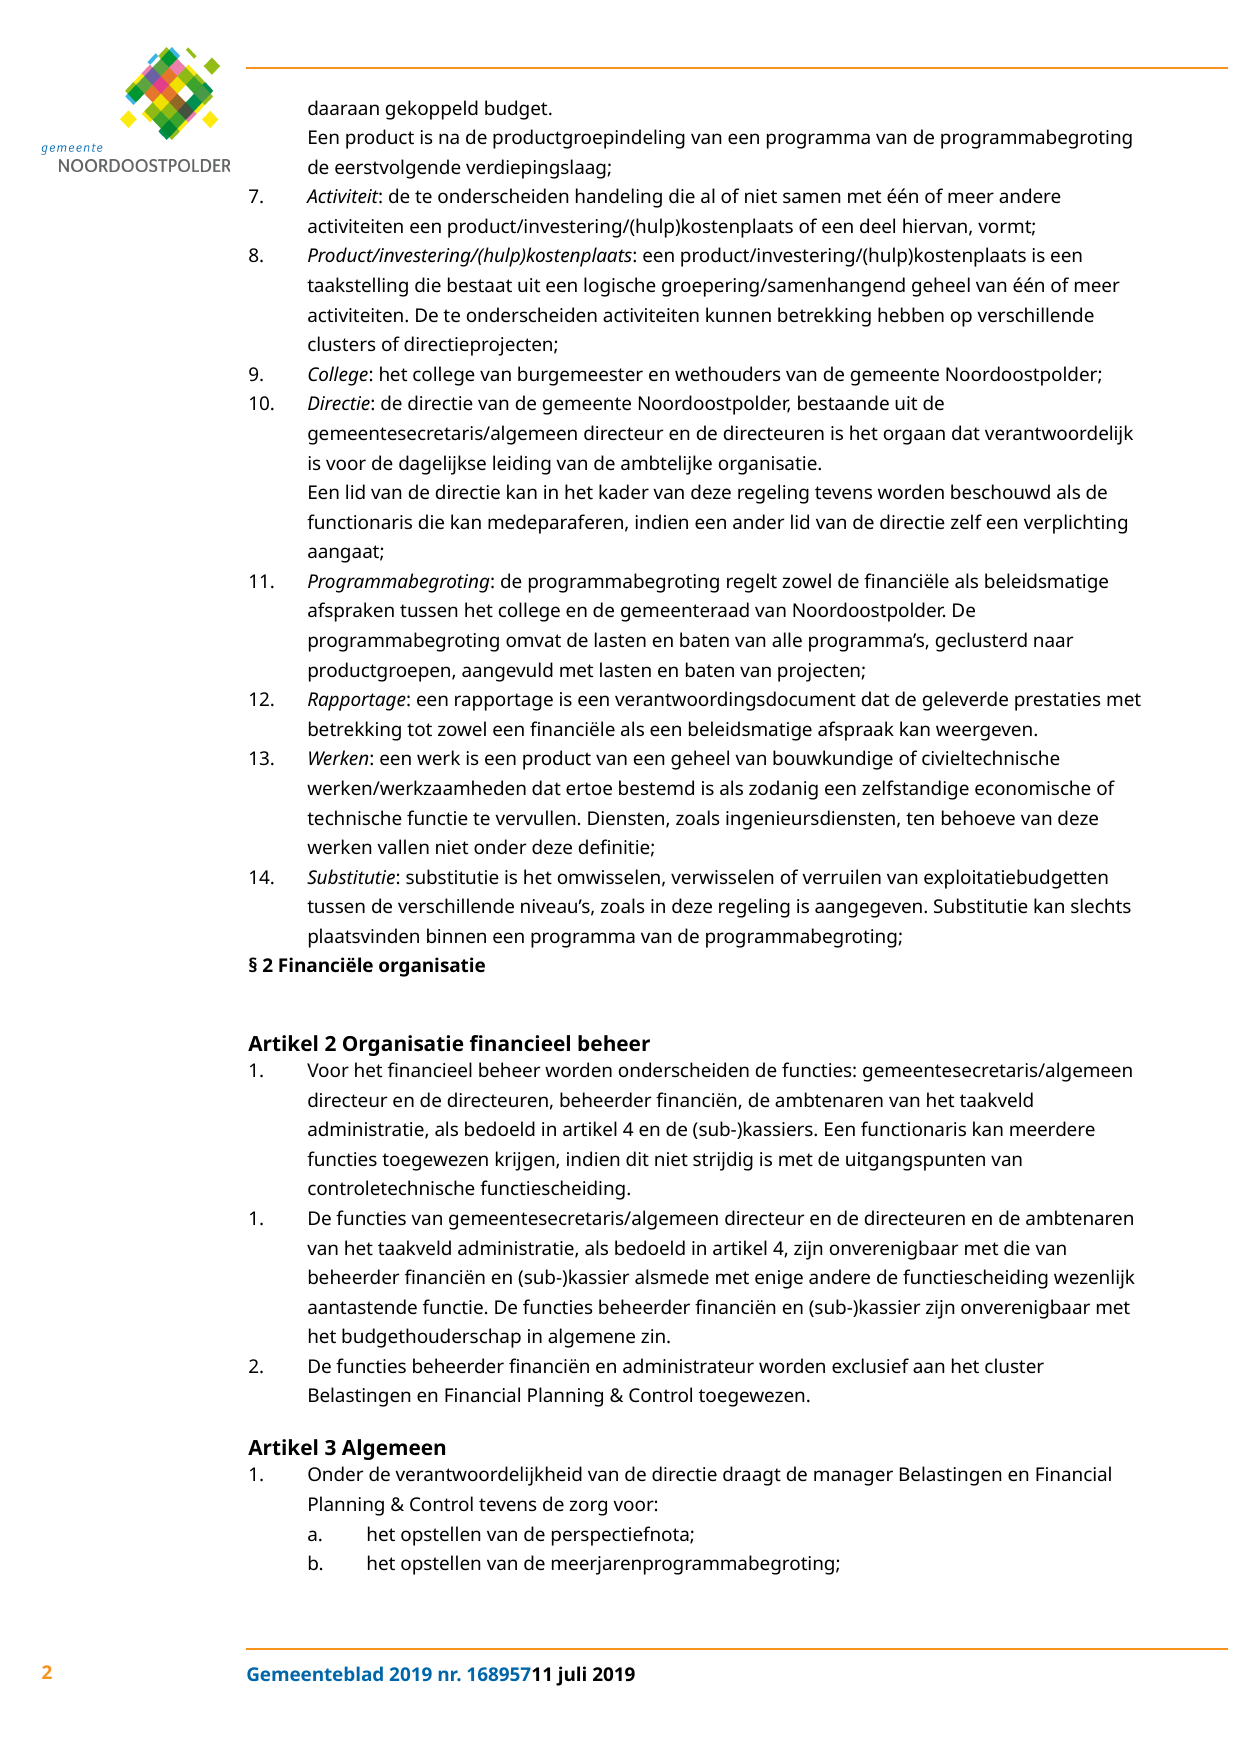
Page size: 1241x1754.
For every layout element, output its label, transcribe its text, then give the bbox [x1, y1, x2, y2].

list Product/investering/(hulp)kostenplaats: een product/investering/(hulp)kostenplaats is een taakstelling die bestaat uit een logische groepering/samenhangend geheel van één of meer activiteiten. De te onderscheiden activiteiten kunnen betrekking hebben op verschillende clusters of directieprojecten; [248, 243, 1152, 357]
list College: het college van burgemeester en wethouders van de gemeente Noordoostpolder; [248, 361, 1152, 387]
list daaraan gekoppeld budget. [248, 95, 1152, 121]
list Een lid van de directie kan in het kader van deze regeling tevens worden beschouwd als de functionaris die kan medeparaferen, indien een ander lid van de directie zelf een verplichting aangaat; [248, 479, 1152, 564]
list Directie: de directie van de gemeente Noordoostpolder, bestaande uit de gemeentesecretaris/algemeen directeur en de directeuren is het orgaan dat verantwoordelijk is voor de dagelijkse leiding van de ambtelijke organisatie. [248, 391, 1152, 476]
list het opstellen van de meerjarenprogrammabegroting; [307, 1550, 1152, 1576]
text § 2 Financiële organisatie [248, 953, 1152, 978]
list Activiteit: de te onderscheiden handeling die al of niet samen met één of meer andere activiteiten een product/investering/(hulp)kostenplaats of een deel hiervan, vormt; [248, 183, 1152, 239]
list Programmabegroting: de programmabegroting regelt zowel de financiële als beleidsmatige afspraken tussen het college en de gemeenteraad van Noordoostpolder. De programmabegroting omvat de lasten en baten van alle programma’s, geclusterd naar productgroepen, aangevuld met lasten en baten van projecten; [248, 568, 1152, 683]
list Substitutie: substitutie is het omwisselen, verwisselen of verruilen van exploitatiebudgetten tussen de verschillende niveau’s, zoals in deze regeling is aangegeven. Substitutie kan slechts plaatsvinden binnen een programma van de programmabegroting; [248, 864, 1152, 949]
list De functies van gemeentesecretaris/algemeen directeur en de directeuren en de ambtenaren van het taakveld administratie, als bedoeld in artikel 4, zijn onverenigbaar met die van beheerder financiën en (sub-)kassier alsmede met enige andere de functiescheiding wezenlijk aantastende functie. De functies beheerder financiën en (sub-)kassier zijn onverenigbaar met het budgethouderschap in algemene zin. [248, 1205, 1152, 1349]
list Een product is na de productgroepindeling van een programma van de programmabegroting de eerstvolgende verdiepingslaag; [248, 124, 1152, 180]
list Werken: een werk is een product van een geheel van bouwkundige of civieltechnische werken/werkzaamheden dat ertoe bestemd is als zodanig een zelfstandige economische of technische functie te vervullen. Diensten, zoals ingenieursdiensten, ten behoeve van deze werken vallen niet onder deze definitie; [248, 746, 1152, 860]
list De functies beheerder financiën en administrateur worden exclusief aan het cluster Belastingen en Financial Planning & Control toegewezen. [248, 1353, 1152, 1408]
list Voor het financieel beheer worden onderscheiden de functies: gemeentesecretaris/algemeen directeur en de directeuren, beheerder financiën, de ambtenaren van het taakveld administratie, als bedoeld in artikel 4 en de (sub-)kassiers. Een functionaris kan meerdere functies toegewezen krijgen, indien dit niet strijdig is met de uitgangspunten van controletechnische functiescheiding. [248, 1057, 1152, 1201]
list het opstellen van de perspectiefnota; [307, 1521, 1152, 1546]
list Onder de verantwoordelijkheid van de directie draagt de manager Belastingen en Financial Planning & Control tevens de zorg voor: [248, 1462, 1152, 1517]
text Artikel 2 Organisatie financieel beheer [248, 1029, 1152, 1057]
text Artikel 3 Algemeen [248, 1433, 1152, 1462]
picture [41, 47, 231, 172]
list Rapportage: een rapportage is een verantwoordingsdocument dat de geleverde prestaties met betrekking tot zowel een financiële als een beleidsmatige afspraak kan weergeven. [248, 686, 1152, 742]
